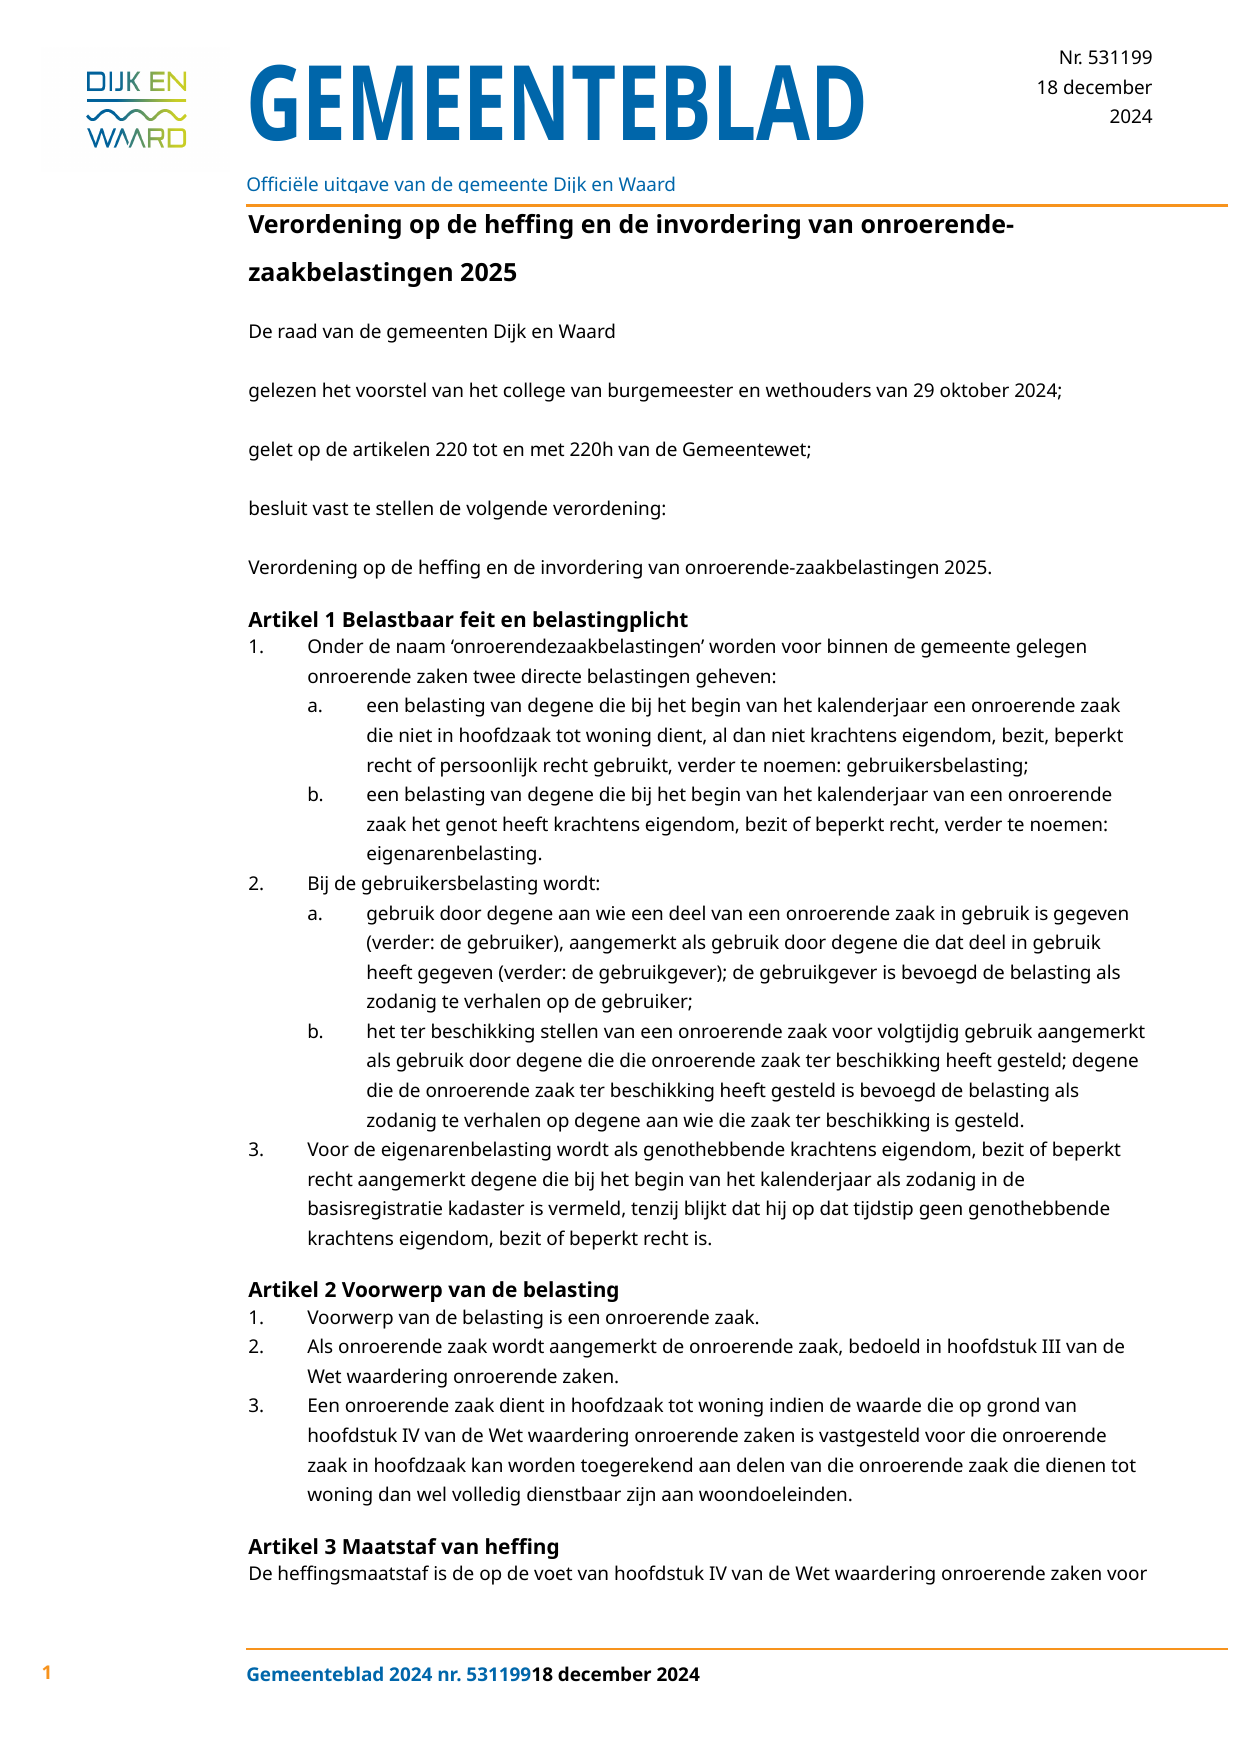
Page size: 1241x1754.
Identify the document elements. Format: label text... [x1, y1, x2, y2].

text besluit vast te stellen de volgende verordening: [248, 495, 1152, 521]
list Voor de eigenarenbelasting wordt als genothebbende krachtens eigendom, bezit of beperkt recht aangemerkt degene die bij het begin van het kalenderjaar als zodanig in de basisregistratie kadaster is vermeld, tenzij blijkt dat hij op dat tijdstip geen genothebbende krachtens eigendom, bezit of beperkt recht is. [248, 1136, 1152, 1251]
picture [41, 47, 231, 172]
list gebruik door degene aan wie een deel van een onroerende zaak in gebruik is gegeven (verder: de gebruiker), aangemerkt als gebruik door degene die dat deel in gebruik heeft gegeven (verder: de gebruikgever); de gebruikgever is bevoegd de belasting als zodanig te verhalen op de gebruiker; [307, 900, 1152, 1014]
text De heffingsmaatstaf is de op de voet van hoofdstuk IV van de Wet waardering onroerende zaken voor [248, 1560, 1152, 1586]
text gelezen het voorstel van het college van burgemeester en wethouders van 29 oktober 2024; [248, 377, 1152, 403]
list een belasting van degene die bij het begin van het kalenderjaar van een onroerende zaak het genot heeft krachtens eigendom, bezit of beperkt recht, verder te noemen: eigenarenbelasting. [307, 781, 1152, 866]
list Bij de gebruikersbelasting wordt: [248, 870, 1152, 896]
list Als onroerende zaak wordt aangemerkt de onroerende zaak, bedoeld in hoofdstuk III van de Wet waardering onroerende zaken. [248, 1333, 1152, 1389]
list Voorwerp van de belasting is een onroerende zaak. [248, 1304, 1152, 1330]
text De raad van de gemeenten Dijk en Waard [248, 318, 1152, 344]
text Artikel 2 Voorwerp van de belasting [248, 1276, 1152, 1304]
text Artikel 3 Maatstaf van heffing [248, 1532, 1152, 1560]
list Onder de naam ‘onroerendezaakbelastingen’ worden voor binnen de gemeente gelegen onroerende zaken twee directe belastingen geheven: [248, 633, 1152, 689]
text Verordening op de heffing en de invordering van onroerende-zaakbelastingen 2025 [248, 207, 1152, 288]
list Een onroerende zaak dient in hoofdzaak tot woning indien de waarde die op grond van hoofdstuk IV van de Wet waardering onroerende zaken is vastgesteld voor die onroerende zaak in hoofdzaak kan worden toegerekend aan delen van die onroerende zaak die dienen tot woning dan wel volledig dienstbaar zijn aan woondoeleinden. [248, 1393, 1152, 1507]
list het ter beschikking stellen van een onroerende zaak voor volgtijdig gebruik aangemerkt als gebruik door degene die die onroerende zaak ter beschikking heeft gesteld; degene die de onroerende zaak ter beschikking heeft gesteld is bevoegd de belasting als zodanig te verhalen op degene aan wie die zaak ter beschikking is gesteld. [307, 1018, 1152, 1132]
text gelet op de artikelen 220 tot en met 220h van de Gemeentewet; [248, 436, 1152, 462]
text Verordening op de heffing en de invordering van onroerende-zaakbelastingen 2025. [248, 554, 1152, 580]
list een belasting van degene die bij het begin van het kalenderjaar een onroerende zaak die niet in hoofdzaak tot woning dient, al dan niet krachtens eigendom, bezit, beperkt recht of persoonlijk recht gebruikt, verder te noemen: gebruikersbelasting; [307, 693, 1152, 777]
text Artikel 1 Belastbaar feit en belastingplicht [248, 605, 1152, 633]
